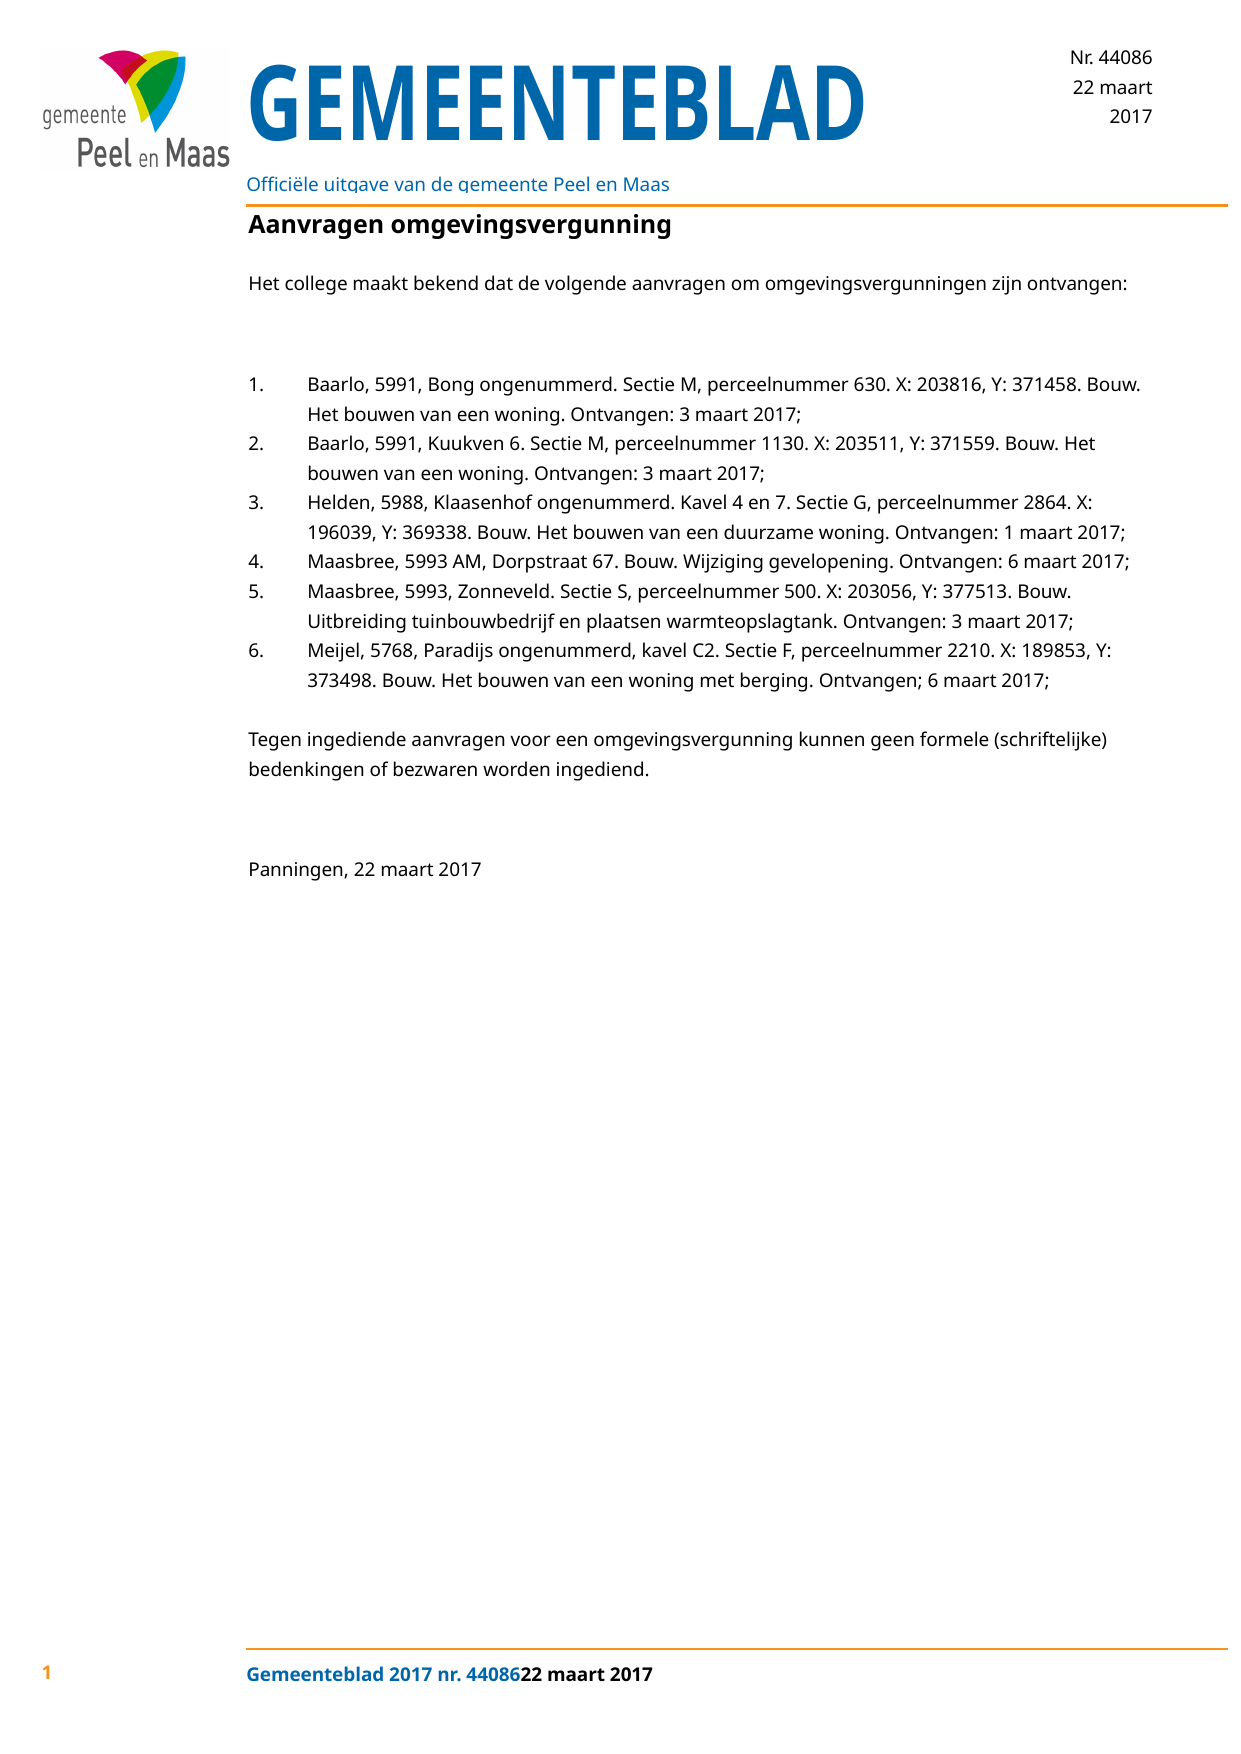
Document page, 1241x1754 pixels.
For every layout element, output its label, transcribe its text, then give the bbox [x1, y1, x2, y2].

text Panningen, 22 maart 2017 [248, 857, 1152, 882]
text Het college maakt bekend dat de volgende aanvragen om omgevingsvergunningen zijn ontvangen: [248, 270, 1152, 296]
picture [41, 47, 231, 172]
list Meijel, 5768, Paradijs ongenummerd, kavel C2. Sectie F, perceelnummer 2210. X: 189853, Y: 373498. Bouw. Het bouwen van een woning met berging. Ontvangen; 6 maart 2017; [248, 637, 1152, 693]
list Maasbree, 5993, Zonneveld. Sectie S, perceelnummer 500. X: 203056, Y: 377513. Bouw. Uitbreiding tuinbouwbedrijf en plaatsen warmteopslagtank. Ontvangen: 3 maart 2017; [248, 578, 1152, 633]
list Baarlo, 5991, Bong ongenummerd. Sectie M, perceelnummer 630. X: 203816, Y: 371458. Bouw. Het bouwen van een woning. Ontvangen: 3 maart 2017; [248, 371, 1152, 426]
list Baarlo, 5991, Kuukven 6. Sectie M, perceelnummer 1130. X: 203511, Y: 371559. Bouw. Het bouwen van een woning. Ontvangen: 3 maart 2017; [248, 430, 1152, 486]
list Helden, 5988, Klaasenhof ongenummerd. Kavel 4 en 7. Sectie G, perceelnummer 2864. X: 196039, Y: 369338. Bouw. Het bouwen van een duurzame woning. Ontvangen: 1 maart 2017; [248, 489, 1152, 545]
text Aanvragen omgevingsvergunning [248, 207, 1152, 241]
text Tegen ingediende aanvragen voor een omgevingsvergunning kunnen geen formele (schriftelijke) bedenkingen of bezwaren worden ingediend. [248, 726, 1152, 781]
list Maasbree, 5993 AM, Dorpstraat 67. Bouw. Wijziging gevelopening. Ontvangen: 6 maart 2017; [248, 549, 1152, 574]
